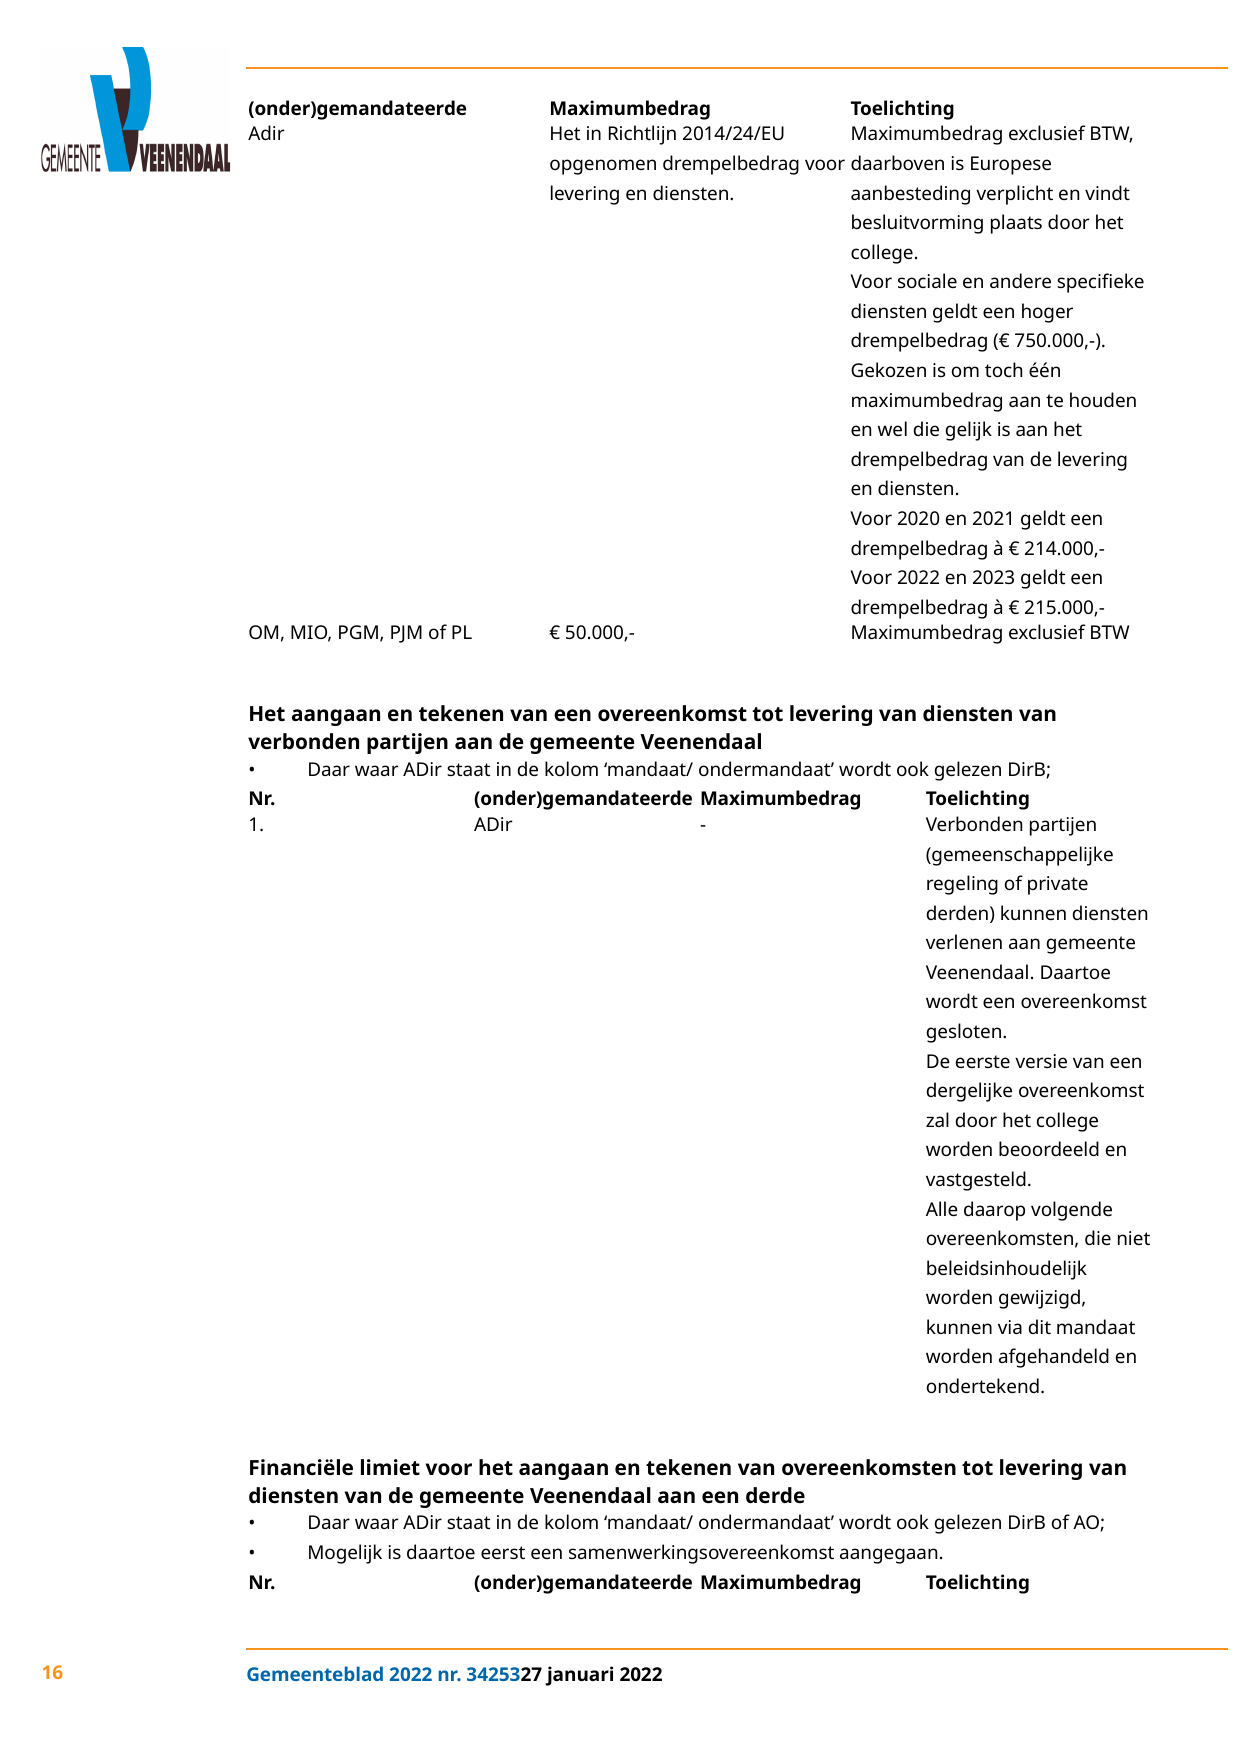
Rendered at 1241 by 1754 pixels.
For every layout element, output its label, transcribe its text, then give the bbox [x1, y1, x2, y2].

picture [123, 47, 231, 172]
table_cell - [700, 811, 926, 1399]
table_cell € 50.000,- [549, 620, 850, 645]
table_header Nr. [248, 1569, 474, 1594]
table_header Maximumbedrag [700, 786, 926, 811]
list Mogelijk is daartoe eerst een samenwerkingsovereenkomst aangegaan. [248, 1539, 1152, 1565]
table_cell Het in Richtlijn 2014/24/EU opgenomen drempelbedrag voor levering en diensten. [549, 121, 850, 619]
table_cell 1. [248, 811, 474, 1399]
table_cell Maximumbedrag exclusief BTW, daarboven is Europese aanbesteding verplicht en vindt besluitvorming plaats door het college. Voor sociale en andere specifieke diensten geldt een hoger drempelbedrag (€ 750.000,-). Gekozen is om toch één maximumbedrag aan te houden en wel die gelijk is aan het drempelbedrag van de levering en diensten. Voor 2020 en 2021 geldt een drempelbedrag à € 214.000,- Voor 2022 en 2023 geldt een drempelbedrag à € 215.000,- [850, 121, 1152, 619]
list Daar waar ADir staat in de kolom ‘mandaat/ ondermandaat’ wordt ook gelezen DirB; [248, 756, 1152, 782]
table_header Maximumbedrag [700, 1569, 926, 1594]
text Het aangaan en tekenen van een overeenkomst tot levering van diensten van verbonden partijen aan de gemeente Veenendaal [248, 699, 1152, 756]
table_header Toelichting [850, 95, 1152, 121]
table_cell OM, MIO, PGM, PJM of PL [248, 620, 549, 645]
table_header (onder)gemandateerde [474, 1569, 700, 1594]
table_header Toelichting [926, 786, 1152, 811]
table_cell Maximumbedrag exclusief BTW [850, 620, 1152, 645]
table_header Maximumbedrag [549, 95, 850, 121]
table_cell Adir [248, 121, 549, 619]
table_header (onder)gemandateerde [474, 786, 700, 811]
table_header Nr. [248, 786, 474, 811]
table_header (onder)gemandateerde [248, 95, 549, 121]
text Financiële limiet voor het aangaan en tekenen van overeenkomsten tot levering van diensten van de gemeente Veenendaal aan een derde [248, 1453, 1152, 1509]
picture [41, 47, 130, 172]
list Daar waar ADir staat in de kolom ‘mandaat/ ondermandaat’ wordt ook gelezen DirB of AO; [248, 1509, 1152, 1535]
table_cell ADir [474, 811, 700, 1399]
table_cell Verbonden partijen (gemeenschappelijke regeling of private derden) kunnen diensten verlenen aan gemeente Veenendaal. Daartoe wordt een overeenkomst gesloten. De eerste versie van een dergelijke overeenkomst zal door het college worden beoordeeld en vastgesteld. Alle daarop volgende overeenkomsten, die niet beleidsinhoudelijk worden gewijzigd, kunnen via dit mandaat worden afgehandeld en ondertekend. [926, 811, 1152, 1399]
table_header Toelichting [926, 1569, 1152, 1594]
